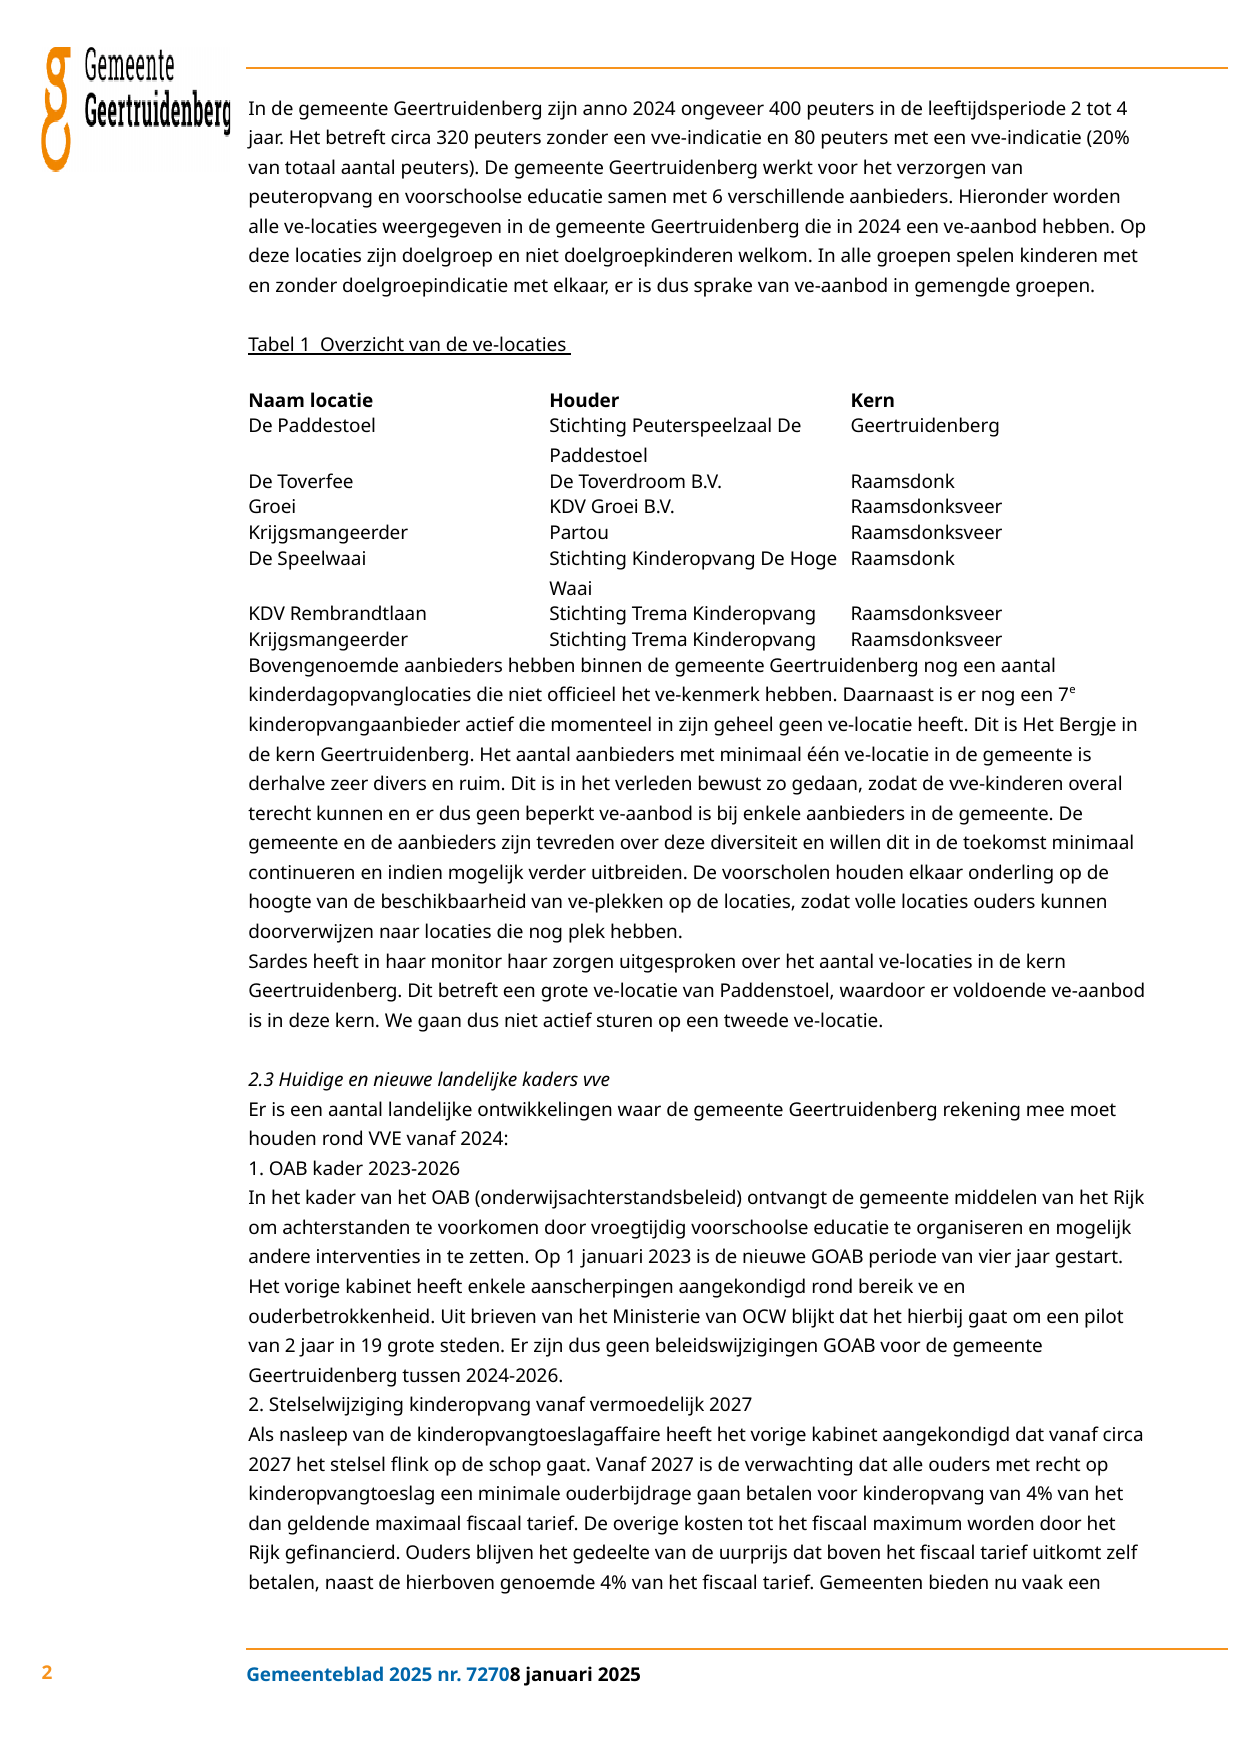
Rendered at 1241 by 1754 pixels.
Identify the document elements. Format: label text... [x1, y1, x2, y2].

table_cell KDV Rembrandtlaan [248, 600, 549, 626]
table_cell De Toverdroom B.V. [549, 468, 850, 494]
table_cell KDV Groei B.V. [549, 494, 850, 519]
text Als nasleep van de kinderopvangtoeslagaffaire heeft het vorige kabinet aangekondigd dat vanaf circa 2027 het stelsel flink op de schop gaat. Vanaf 2027 is de verwachting dat alle ouders met recht op kinderopvangtoeslag een minimale ouderbijdrage gaan betalen voor kinderopvang van 4% van het dan geldende maximaal fiscaal tarief. De overige kosten tot het fiscaal maximum worden door het Rijk gefinancierd. Ouders blijven het gedeelte van de uurprijs dat boven het fiscaal tarief uitkomt zelf betalen, naast de hierboven genoemde 4% van het fiscaal tarief. Gemeenten bieden nu vaak een [248, 1421, 1152, 1595]
table_cell De Toverfee [248, 468, 549, 494]
table_cell Raamsdonksveer [850, 519, 1152, 545]
table_cell Raamsdonk [850, 545, 1152, 600]
table_cell Raamsdonksveer [850, 600, 1152, 626]
text In de gemeente Geertruidenberg zijn anno 2024 ongeveer 400 peuters in de leeftijdsperiode 2 tot 4 jaar. Het betreft circa 320 peuters zonder een vve-indicatie en 80 peuters met een vve-indicatie (20% van totaal aantal peuters). De gemeente Geertruidenberg werkt voor het verzorgen van peuteropvang en voorschoolse educatie samen met 6 verschillende aanbieders. Hieronder worden alle ve-locaties weergegeven in de gemeente Geertruidenberg die in 2024 een ve-aanbod hebben. Op deze locaties zijn doelgroep en niet doelgroepkinderen welkom. In alle groepen spelen kinderen met en zonder doelgroepindicatie met elkaar, er is dus sprake van ve-aanbod in gemengde groepen. [248, 95, 1152, 298]
table_header Naam locatie [248, 387, 549, 413]
table_cell Partou [549, 519, 850, 545]
text Er is een aantal landelijke ontwikkelingen waar de gemeente Geertruidenberg rekening mee moet houden rond VVE vanaf 2024: [248, 1096, 1152, 1151]
text Tabel 1 Overzicht van de ve-locaties [248, 331, 1152, 357]
table_cell Groei [248, 494, 549, 519]
table_cell Geertruidenberg [850, 413, 1152, 468]
table_cell Stichting Peuterspeelzaal De Paddestoel [549, 413, 850, 468]
table_cell De Paddestoel [248, 413, 549, 468]
text In het kader van het OAB (onderwijsachterstandsbeleid) ontvangt de gemeente middelen van het Rijk om achterstanden te voorkomen door vroegtijdig voorschoolse educatie te organiseren en mogelijk andere interventies in te zetten. Op 1 januari 2023 is de nieuwe GOAB periode van vier jaar gestart. Het vorige kabinet heeft enkele aanscherpingen aangekondigd rond bereik ve en ouderbetrokkenheid. Uit brieven van het Ministerie van OCW blijkt dat het hierbij gaat om een pilot van 2 jaar in 19 grote steden. Er zijn dus geen beleidswijzigingen GOAB voor de gemeente Geertruidenberg tussen 2024-2026. [248, 1184, 1152, 1388]
table_cell De Speelwaai [248, 545, 549, 600]
text 2.3 Huidige en nieuwe landelijke kaders vve [248, 1066, 1152, 1092]
table_cell Raamsdonksveer [850, 494, 1152, 519]
table_cell Stichting Trema Kinderopvang [549, 626, 850, 652]
picture [41, 47, 231, 172]
table_cell Krijgsmangeerder [248, 626, 549, 652]
table_header Kern [850, 387, 1152, 413]
text 1. OAB kader 2023-2026 [248, 1155, 1152, 1181]
text 2. Stelselwijziging kinderopvang vanaf vermoedelijk 2027 [248, 1392, 1152, 1417]
table_cell Krijgsmangeerder [248, 519, 549, 545]
text Bovengenoemde aanbieders hebben binnen de gemeente Geertruidenberg nog een aantal kinderdagopvanglocaties die niet officieel het ve-kenmerk hebben. Daarnaast is er nog een 7e kinderopvangaanbieder actief die momenteel in zijn geheel geen ve-locatie heeft. Dit is Het Bergje in de kern Geertruidenberg. Het aantal aanbieders met minimaal één ve-locatie in de gemeente is derhalve zeer divers en ruim. Dit is in het verleden bewust zo gedaan, zodat de vve-kinderen overal terecht kunnen en er dus geen beperkt ve-aanbod is bij enkele aanbieders in de gemeente. De gemeente en de aanbieders zijn tevreden over deze diversiteit en willen dit in de toekomst minimaal continueren en indien mogelijk verder uitbreiden. De voorscholen houden elkaar onderling op de hoogte van de beschikbaarheid van ve-plekken op de locaties, zodat volle locaties ouders kunnen doorverwijzen naar locaties die nog plek hebben. [248, 652, 1152, 944]
table_cell Stichting Trema Kinderopvang [549, 600, 850, 626]
table_header Houder [549, 387, 850, 413]
text Sardes heeft in haar monitor haar zorgen uitgesproken over het aantal ve-locaties in de kern Geertruidenberg. Dit betreft een grote ve-locatie van Paddenstoel, waardoor er voldoende ve-aanbod is in deze kern. We gaan dus niet actief sturen op een tweede ve-locatie. [248, 948, 1152, 1033]
table_cell Raamsdonksveer [850, 626, 1152, 652]
table_cell Stichting Kinderopvang De Hoge Waai [549, 545, 850, 600]
table_cell Raamsdonk [850, 468, 1152, 494]
